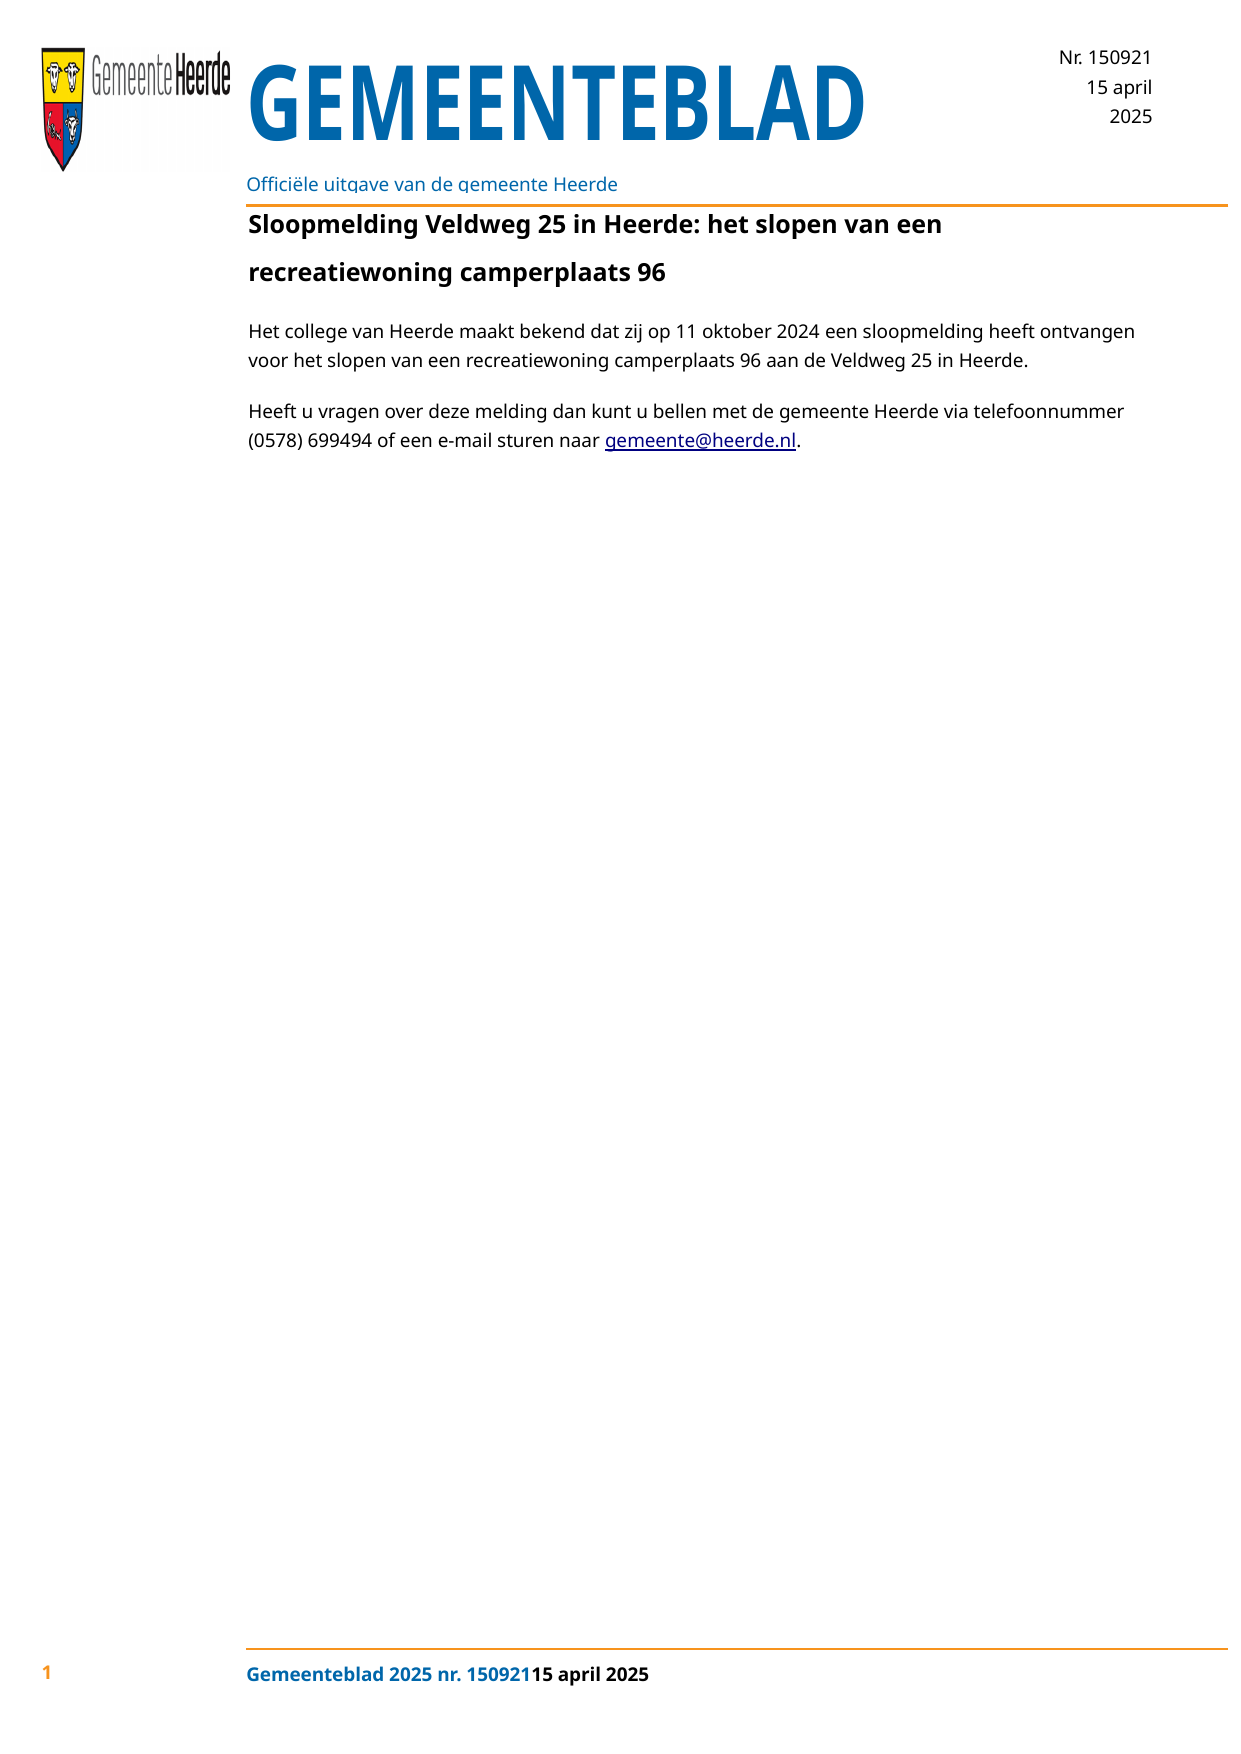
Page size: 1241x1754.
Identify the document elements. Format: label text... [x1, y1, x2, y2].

text Het college van Heerde maakt bekend dat zij op 11 oktober 2024 een sloopmelding heeft ontvangen voor het slopen van een recreatiewoning camperplaats 96 aan de Veldweg 25 in Heerde. [248, 318, 1152, 373]
text Sloopmelding Veldweg 25 in Heerde: het slopen van een recreatiewoning camperplaats 96 [248, 207, 1152, 288]
picture [41, 47, 231, 172]
text Heeft u vragen over deze melding dan kunt u bellen met de gemeente Heerde via telefoonnummer (0578) 699494 of een e-mail sturen naar gemeente@heerde.nl. [248, 398, 1152, 453]
